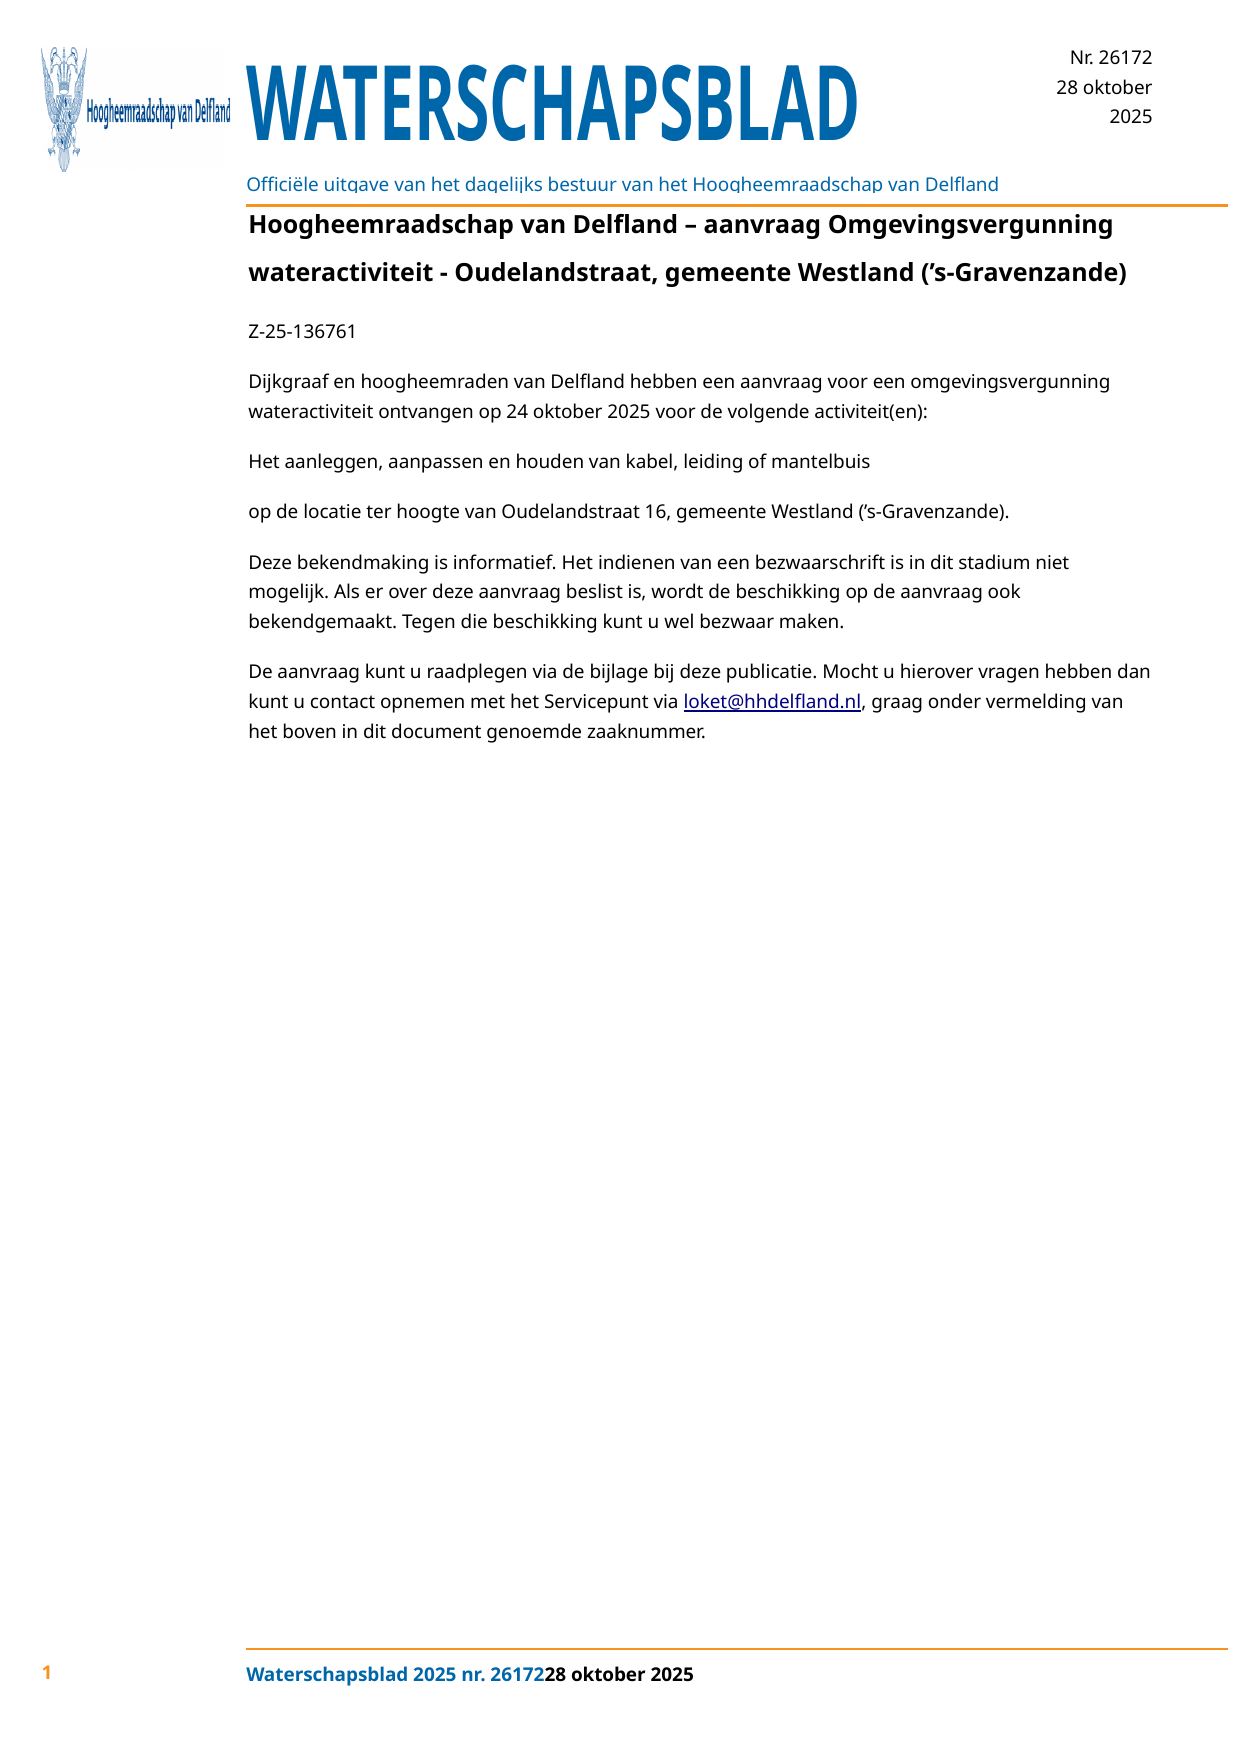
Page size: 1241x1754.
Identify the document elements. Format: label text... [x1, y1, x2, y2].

text op de locatie ter hoogte van Oudelandstraat 16, gemeente Westland (’s-Gravenzande). [248, 499, 1152, 524]
text Z-25-136761 [248, 318, 1152, 344]
text Deze bekendmaking is informatief. Het indienen van een bezwaarschrift is in dit stadium niet mogelijk. Als er over deze aanvraag beslist is, wordt de beschikking op de aanvraag ook bekendgemaakt. Tegen die beschikking kunt u wel bezwaar maken. [248, 549, 1152, 634]
text Het aanleggen, aanpassen en houden van kabel, leiding of mantelbuis [248, 448, 1152, 474]
text Hoogheemraadschap van Delfland – aanvraag Omgevingsvergunning wateractiviteit - Oudelandstraat, gemeente Westland (’s-Gravenzande) [248, 207, 1152, 288]
picture [41, 47, 231, 172]
text De aanvraag kunt u raadplegen via de bijlage bij deze publicatie. Mocht u hierover vragen hebben dan kunt u contact opnemen met het Servicepunt via loket@hhdelfland.nl, graag onder vermelding van het boven in dit document genoemde zaaknummer. [248, 659, 1152, 744]
text Dijkgraaf en hoogheemraden van Delfland hebben een aanvraag voor een omgevingsvergunning wateractiviteit ontvangen op 24 oktober 2025 voor de volgende activiteit(en): [248, 368, 1152, 424]
